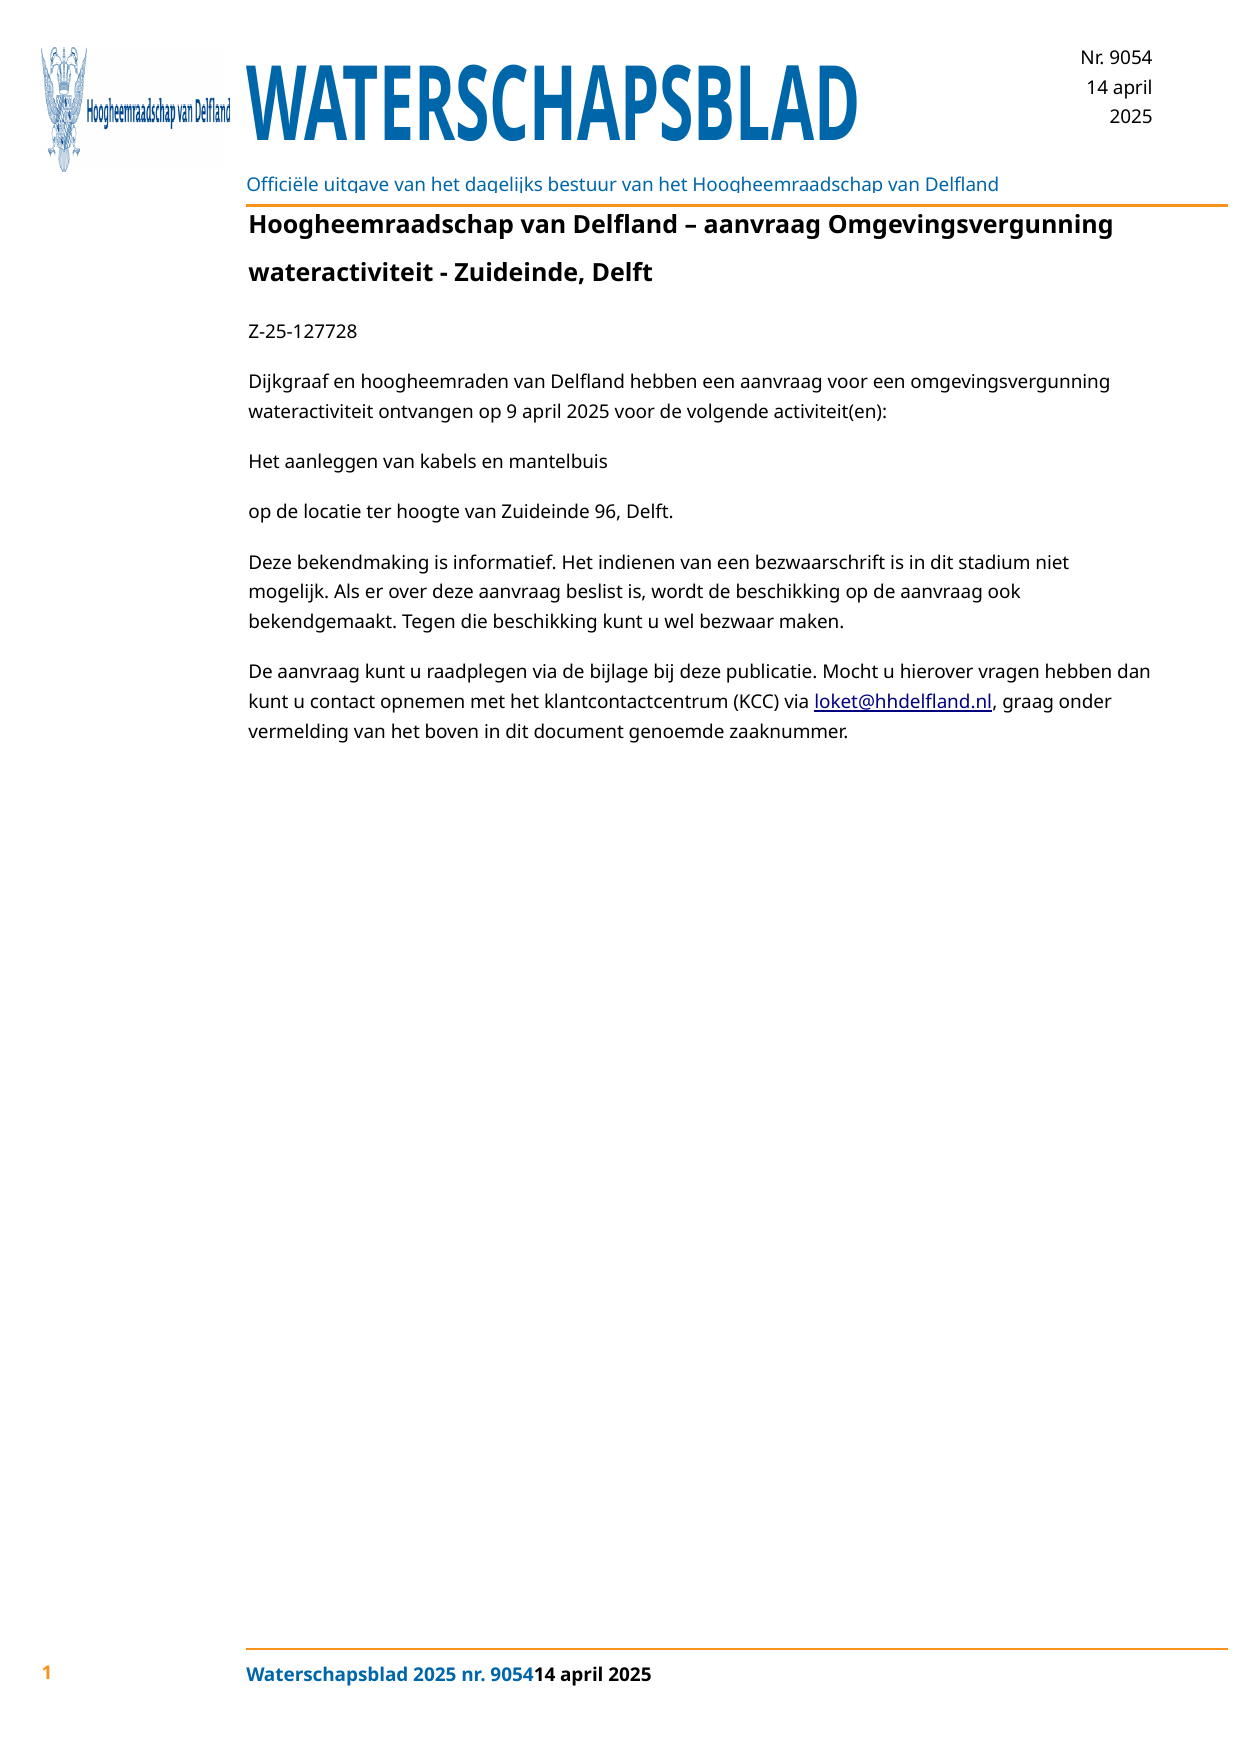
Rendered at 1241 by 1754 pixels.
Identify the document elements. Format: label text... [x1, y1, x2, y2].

text Z-25-127728 [248, 318, 1152, 344]
text De aanvraag kunt u raadplegen via de bijlage bij deze publicatie. Mocht u hierover vragen hebben dan kunt u contact opnemen met het klantcontactcentrum (KCC) via loket@hhdelfland.nl, graag onder vermelding van het boven in dit document genoemde zaaknummer. [248, 659, 1152, 744]
text Dijkgraaf en hoogheemraden van Delfland hebben een aanvraag voor een omgevingsvergunning wateractiviteit ontvangen op 9 april 2025 voor de volgende activiteit(en): [248, 368, 1152, 424]
picture [41, 47, 231, 172]
text Het aanleggen van kabels en mantelbuis [248, 448, 1152, 474]
text op de locatie ter hoogte van Zuideinde 96, Delft. [248, 499, 1152, 524]
text Deze bekendmaking is informatief. Het indienen van een bezwaarschrift is in dit stadium niet mogelijk. Als er over deze aanvraag beslist is, wordt de beschikking op de aanvraag ook bekendgemaakt. Tegen die beschikking kunt u wel bezwaar maken. [248, 549, 1152, 634]
text Hoogheemraadschap van Delfland – aanvraag Omgevingsvergunning wateractiviteit - Zuideinde, Delft [248, 207, 1152, 288]
